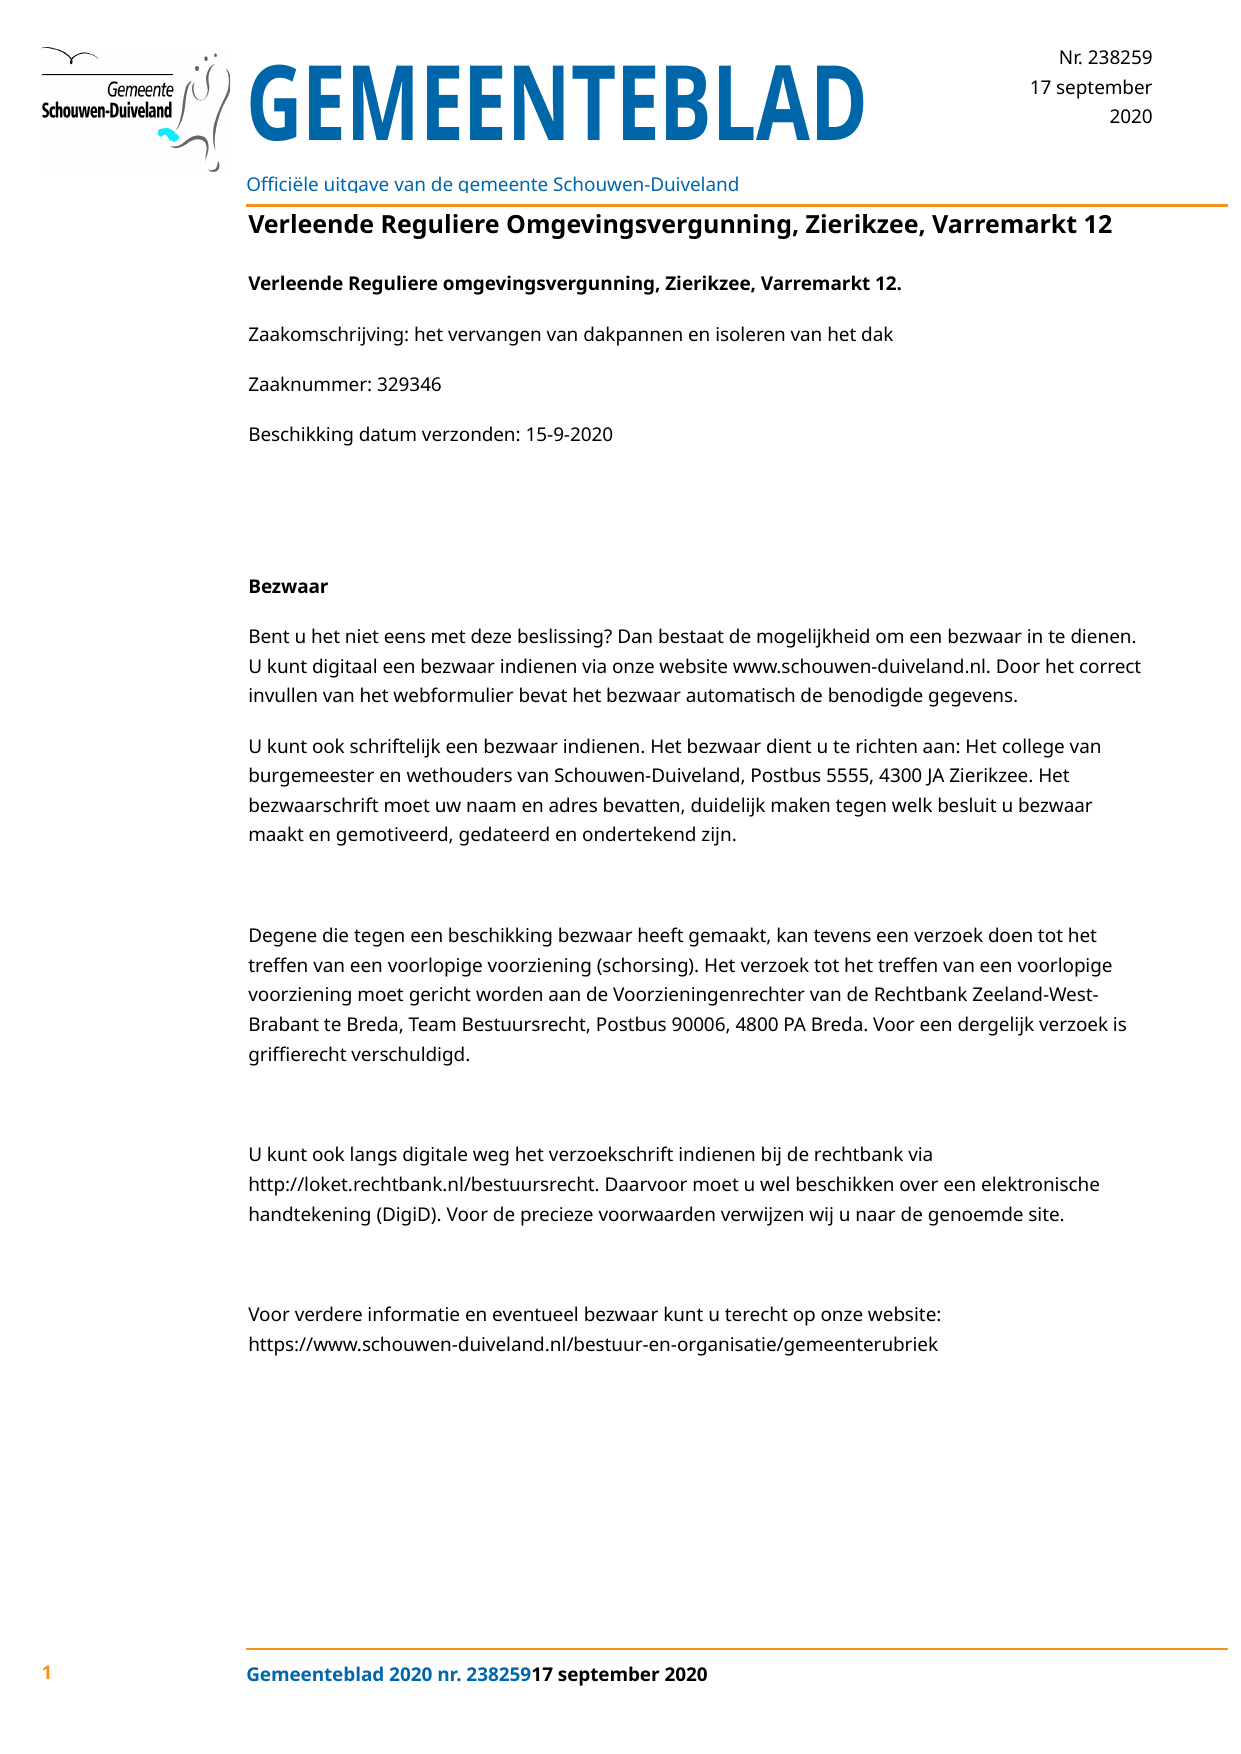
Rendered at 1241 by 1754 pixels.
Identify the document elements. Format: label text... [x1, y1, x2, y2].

text Verleende Reguliere Omgevingsvergunning, Zierikzee, Varremarkt 12 [248, 207, 1152, 241]
picture [41, 47, 231, 172]
text Zaakomschrijving: het vervangen van dakpannen en isoleren van het dak [248, 321, 1152, 346]
text U kunt ook langs digitale weg het verzoekschrift indienen bij de rechtbank via http://loket.rechtbank.nl/bestuursrecht. Daarvoor moet u wel beschikken over een elektronische handtekening (DigiD). Voor de precieze voorwaarden verwijzen wij u naar de genoemde site. [248, 1142, 1152, 1226]
text Degene die tegen een beschikking bezwaar heeft gemaakt, kan tevens een verzoek doen tot het treffen van een voorlopige voorziening (schorsing). Het verzoek tot het treffen van een voorlopige voorziening moet gericht worden aan de Voorzieningenrechter van de Rechtbank Zeeland-West-Brabant te Breda, Team Bestuursrecht, Postbus 90006, 4800 PA Breda. Voor een dergelijk verzoek is griffierecht verschuldigd. [248, 922, 1152, 1066]
text Verleende Reguliere omgevingsvergunning, Zierikzee, Varremarkt 12. [248, 270, 1152, 296]
text Bent u het niet eens met deze beslissing? Dan bestaat de mogelijkheid om een bezwaar in te dienen. U kunt digitaal een bezwaar indienen via onze website www.schouwen-duiveland.nl. Door het correct invullen van het webformulier bevat het bezwaar automatisch de benodigde gegevens. [248, 623, 1152, 708]
text Beschikking datum verzonden: 15-9-2020 [248, 422, 1152, 447]
text Voor verdere informatie en eventueel bezwaar kunt u terecht op onze website: https://www.schouwen-duiveland.nl/bestuur-en-organisatie/gemeenterubriek [248, 1302, 1152, 1357]
text Bezwaar [248, 573, 1152, 598]
text U kunt ook schriftelijk een bezwaar indienen. Het bezwaar dient u te richten aan: Het college van burgemeester en wethouders van Schouwen-Duiveland, Postbus 5555, 4300 JA Zierikzee. Het bezwaarschrift moet uw naam en adres bevatten, duidelijk maken tegen welk besluit u bezwaar maakt en gemotiveerd, gedateerd en ondertekend zijn. [248, 733, 1152, 847]
text Zaaknummer: 329346 [248, 371, 1152, 397]
